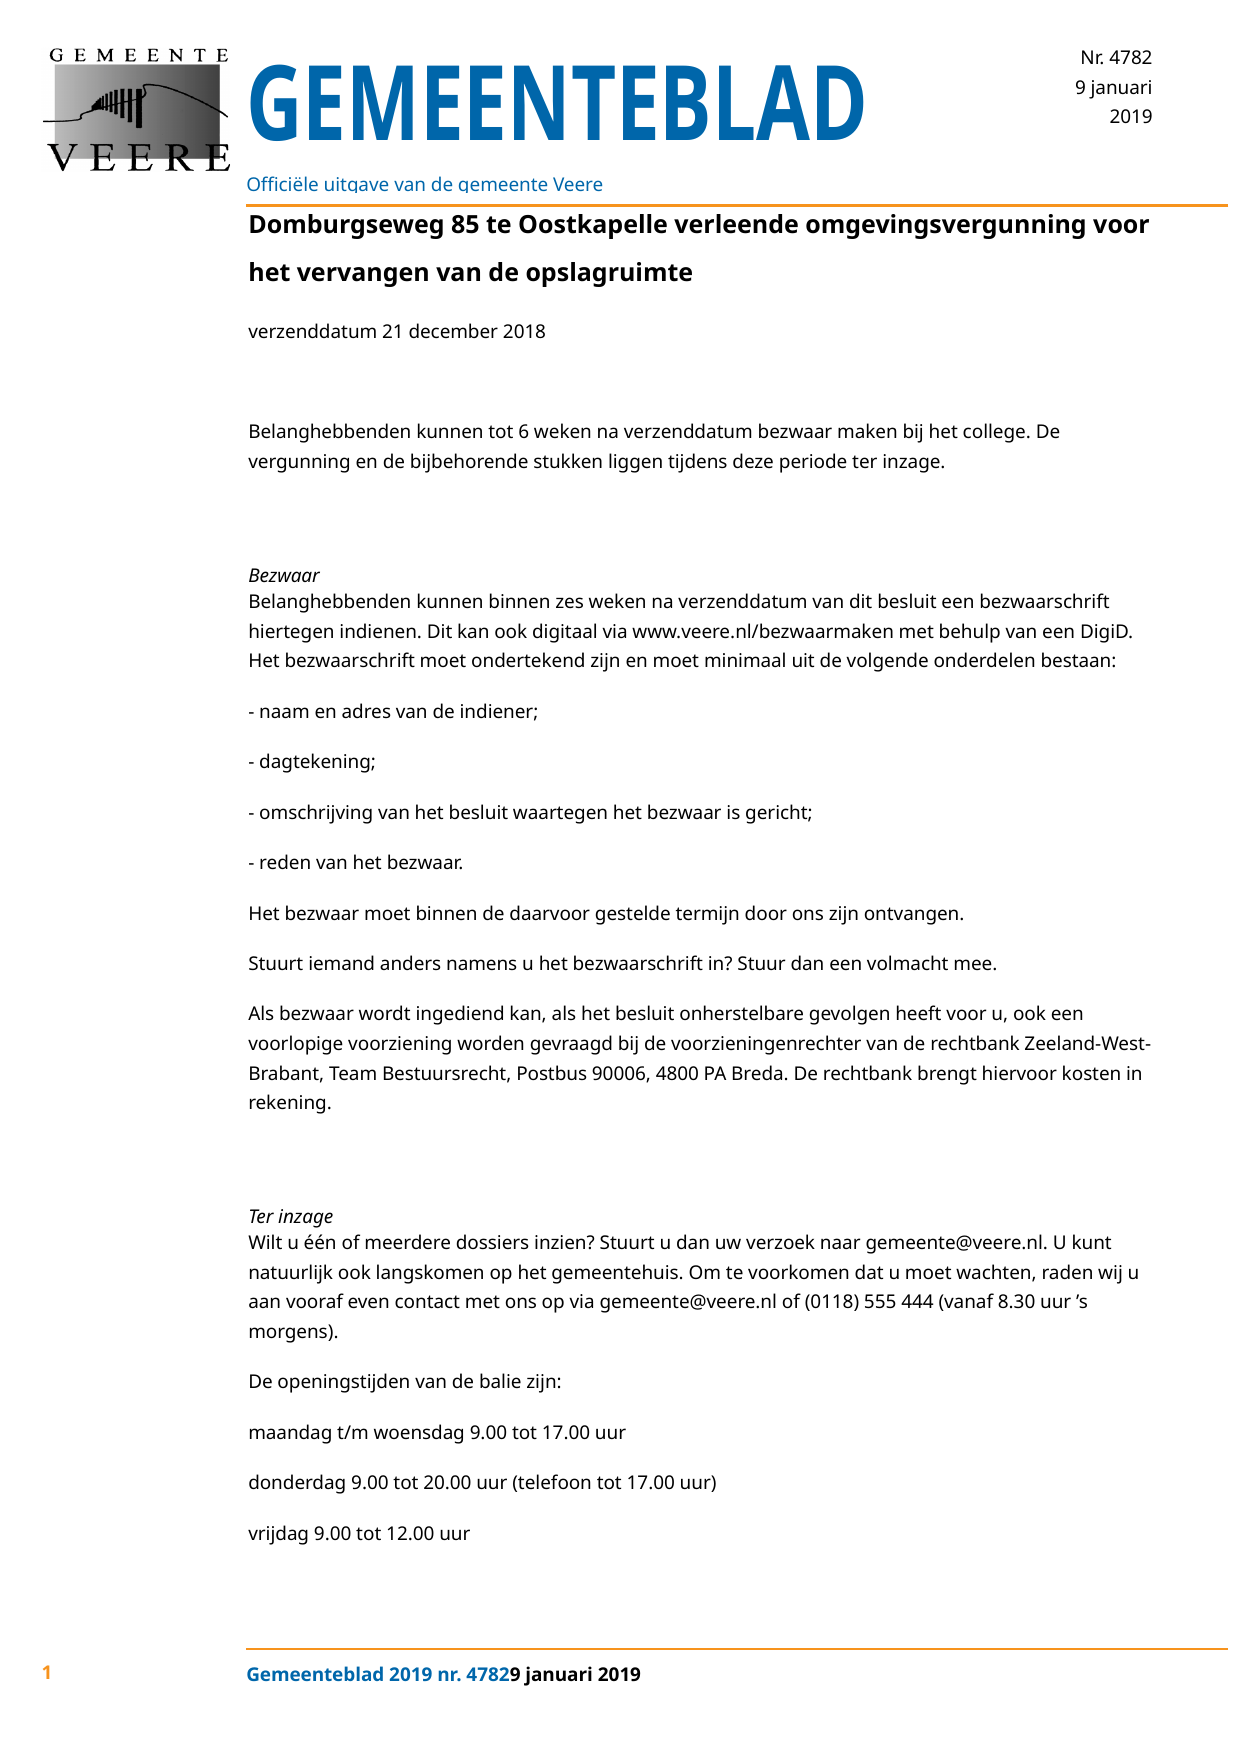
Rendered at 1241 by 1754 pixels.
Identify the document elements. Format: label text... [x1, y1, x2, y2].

text donderdag 9.00 tot 20.00 uur (telefoon tot 17.00 uur) [248, 1469, 1152, 1495]
text verzenddatum 21 december 2018 [248, 318, 1152, 344]
text maandag t/m woensdag 9.00 tot 17.00 uur [248, 1419, 1152, 1445]
picture [41, 47, 231, 172]
text - reden van het bezwaar. [248, 849, 1152, 875]
text - omschrijving van het besluit waartegen het bezwaar is gericht; [248, 799, 1152, 824]
text Wilt u één of meerdere dossiers inzien? Stuurt u dan uw verzoek naar gemeente@veere.nl. U kunt natuurlijk ook langskomen op het gemeentehuis. Om te voorkomen dat u moet wachten, raden wij u aan vooraf even contact met ons op via gemeente@veere.nl of (0118) 555 444 (vanaf 8.30 uur ’s morgens). [248, 1229, 1152, 1344]
text - dagtekening; [248, 748, 1152, 774]
text Ter inzage [248, 1204, 1152, 1229]
text Bezwaar [248, 563, 1152, 588]
text Als bezwaar wordt ingediend kan, als het besluit onherstelbare gevolgen heeft voor u, ook een voorlopige voorziening worden gevraagd bij de voorzieningenrechter van de rechtbank Zeeland-West-Brabant, Team Bestuursrecht, Postbus 90006, 4800 PA Breda. De rechtbank brengt hiervoor kosten in rekening. [248, 1001, 1152, 1115]
text De openingstijden van de balie zijn: [248, 1368, 1152, 1394]
text Stuurt iemand anders namens u het bezwaarschrift in? Stuur dan een volmacht mee. [248, 950, 1152, 976]
text Belanghebbenden kunnen binnen zes weken na verzenddatum van dit besluit een bezwaarschrift hiertegen indienen. Dit kan ook digitaal via www.veere.nl/bezwaarmaken met behulp van een DigiD. Het bezwaarschrift moet ondertekend zijn en moet minimaal uit de volgende onderdelen bestaan: [248, 588, 1152, 673]
text Belanghebbenden kunnen tot 6 weken na verzenddatum bezwaar maken bij het college. De vergunning en de bijbehorende stukken liggen tijdens deze periode ter inzage. [248, 419, 1152, 474]
text - naam en adres van de indiener; [248, 698, 1152, 724]
text Het bezwaar moet binnen de daarvoor gestelde termijn door ons zijn ontvangen. [248, 900, 1152, 925]
text Domburgseweg 85 te Oostkapelle verleende omgevingsvergunning voor het vervangen van de opslagruimte [248, 207, 1152, 288]
text vrijdag 9.00 tot 12.00 uur [248, 1520, 1152, 1546]
